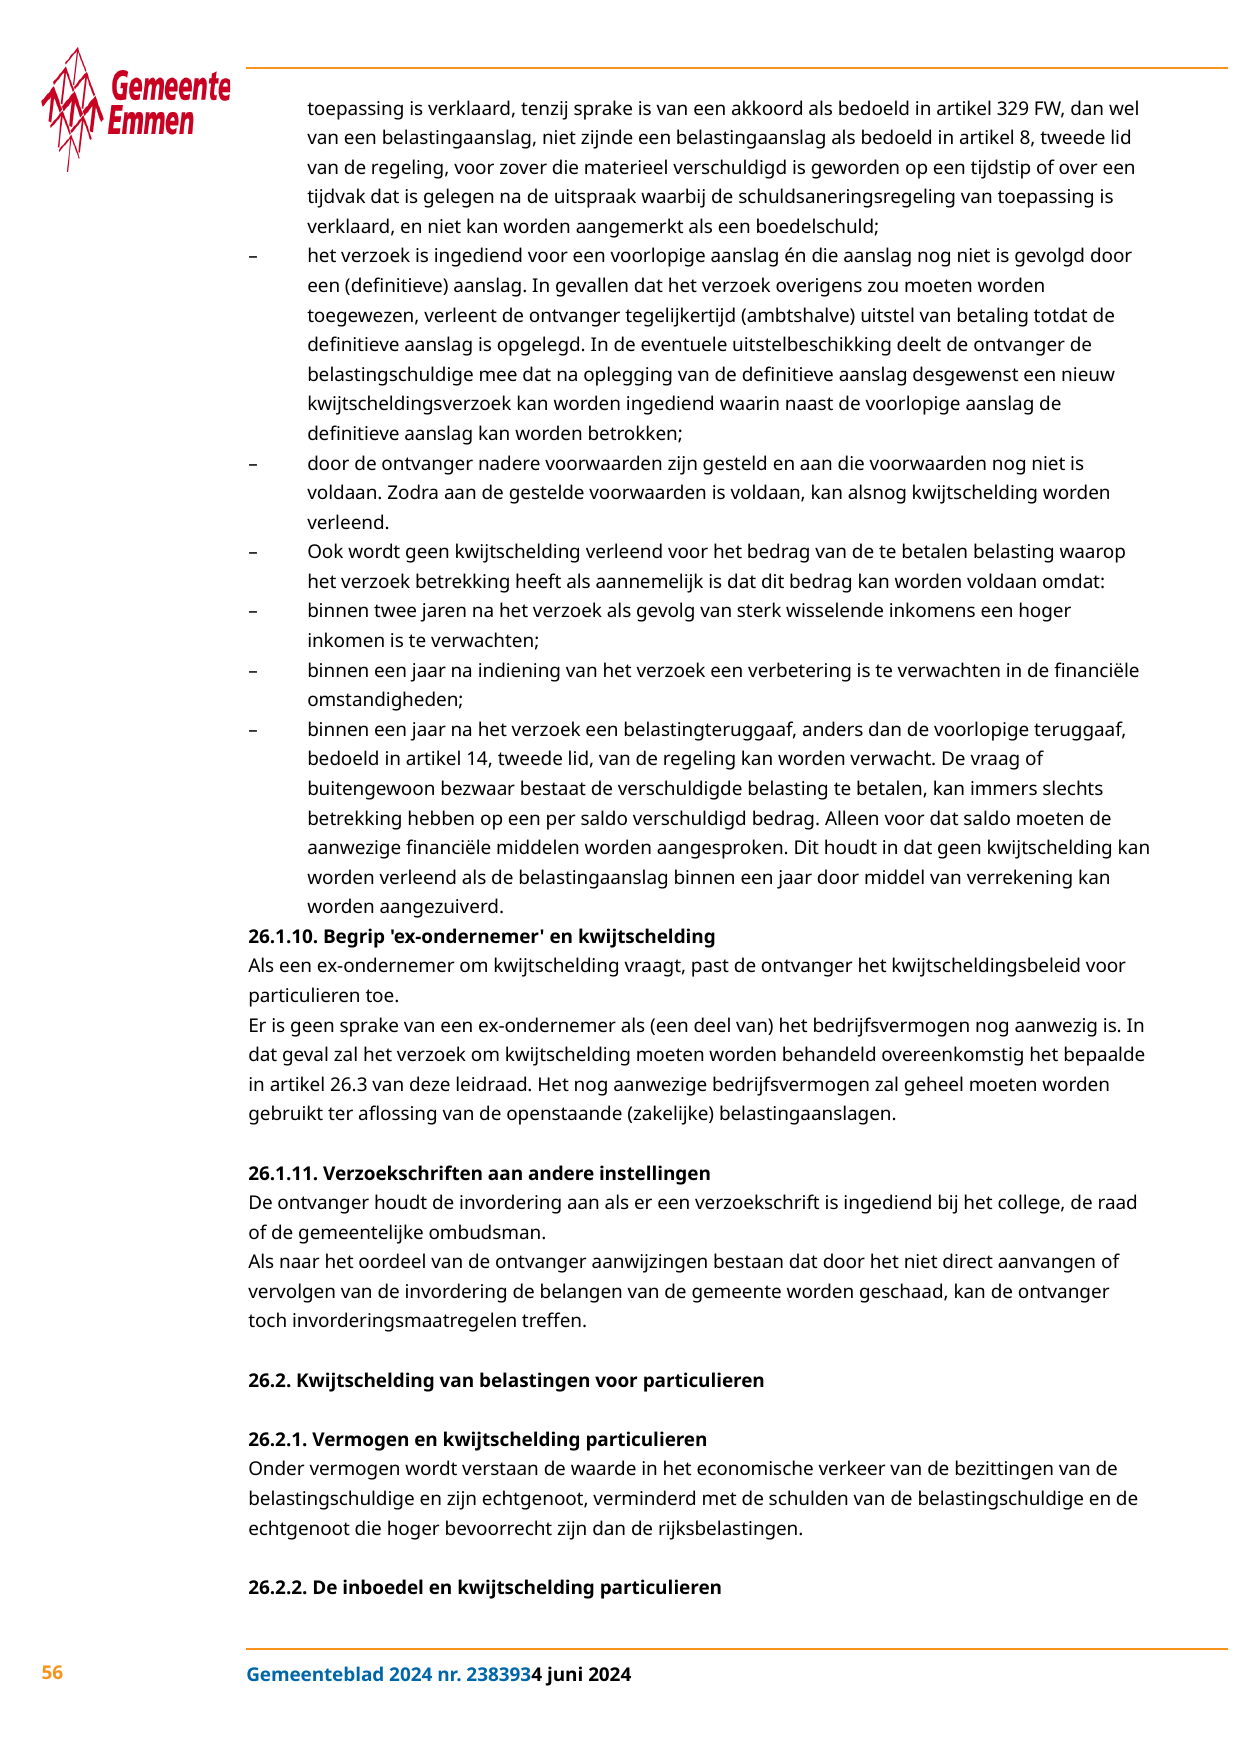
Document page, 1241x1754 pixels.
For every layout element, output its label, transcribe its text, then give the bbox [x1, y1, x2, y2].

picture [41, 47, 231, 172]
text 26.2. Kwijtschelding van belastingen voor particulieren [248, 1367, 1152, 1393]
text 26.2.2. De inboedel en kwijtschelding particulieren [248, 1574, 1152, 1600]
text 26.1.10. Begrip 'ex-ondernemer' en kwijtschelding [248, 923, 1152, 949]
text 26.1.11. Verzoekschriften aan andere instellingen [248, 1160, 1152, 1186]
text Onder vermogen wordt verstaan de waarde in het economische verkeer van de bezittingen van de belastingschuldige en zijn echtgenoot, verminderd met de schulden van de belastingschuldige en de echtgenoot die hoger bevoorrecht zijn dan de rijksbelastingen. [248, 1456, 1152, 1541]
text Als een ex-ondernemer om kwijtschelding vraagt, past de ontvanger het kwijtscheldingsbeleid voor particulieren toe. [248, 953, 1152, 1008]
text Er is geen sprake van een ex-ondernemer als (een deel van) het bedrijfsvermogen nog aanwezig is. In dat geval zal het verzoek om kwijtschelding moeten worden behandeld overeenkomstig het bepaalde in artikel 26.3 van deze leidraad. Het nog aanwezige bedrijfsvermogen zal geheel moeten worden gebruikt ter aflossing van de openstaande (zakelijke) belastingaanslagen. [248, 1012, 1152, 1126]
list door de ontvanger nadere voorwaarden zijn gesteld en aan die voorwaarden nog niet is voldaan. Zodra aan de gestelde voorwaarden is voldaan, kan alsnog kwijtschelding worden verleend. [248, 450, 1152, 535]
text 26.2.1. Vermogen en kwijtschelding particulieren [248, 1426, 1152, 1452]
text Als naar het oordeel van de ontvanger aanwijzingen bestaan dat door het niet direct aanvangen of vervolgen van de invordering de belangen van de gemeente worden geschaad, kan de ontvanger toch invorderingsmaatregelen treffen. [248, 1248, 1152, 1333]
text De ontvanger houdt de invordering aan als er een verzoekschrift is ingediend bij het college, de raad of de gemeentelijke ombudsman. [248, 1189, 1152, 1245]
list toepassing is verklaard, tenzij sprake is van een akkoord als bedoeld in artikel 329 FW, dan wel van een belastingaanslag, niet zijnde een belastingaanslag als bedoeld in artikel 8, tweede lid van de regeling, voor zover die materieel verschuldigd is geworden op een tijdstip of over een tijdvak dat is gelegen na de uitspraak waarbij de schuldsaneringsregeling van toepassing is verklaard, en niet kan worden aangemerkt als een boedelschuld; [248, 95, 1152, 239]
list binnen een jaar na het verzoek een belastingteruggaaf, anders dan de voorlopige teruggaaf, bedoeld in artikel 14, tweede lid, van de regeling kan worden verwacht. De vraag of buitengewoon bezwaar bestaat de verschuldigde belasting te betalen, kan immers slechts betrekking hebben op een per saldo verschuldigd bedrag. Alleen voor dat saldo moeten de aanwezige financiële middelen worden aangesproken. Dit houdt in dat geen kwijtschelding kan worden verleend als de belastingaanslag binnen een jaar door middel van verrekening kan worden aangezuiverd. [248, 716, 1152, 919]
list het verzoek is ingediend voor een voorlopige aanslag én die aanslag nog niet is gevolgd door een (definitieve) aanslag. In gevallen dat het verzoek overigens zou moeten worden toegewezen, verleent de ontvanger tegelijkertijd (ambtshalve) uitstel van betaling totdat de definitieve aanslag is opgelegd. In de eventuele uitstelbeschikking deelt de ontvanger de belastingschuldige mee dat na oplegging van de definitieve aanslag desgewenst een nieuw kwijtscheldingsverzoek kan worden ingediend waarin naast de voorlopige aanslag de definitieve aanslag kan worden betrokken; [248, 243, 1152, 446]
list binnen een jaar na indiening van het verzoek een verbetering is te verwachten in de financiële omstandigheden; [248, 657, 1152, 712]
list binnen twee jaren na het verzoek als gevolg van sterk wisselende inkomens een hoger inkomen is te verwachten; [248, 598, 1152, 653]
list Ook wordt geen kwijtschelding verleend voor het bedrag van de te betalen belasting waarop het verzoek betrekking heeft als aannemelijk is dat dit bedrag kan worden voldaan omdat: [248, 538, 1152, 594]
